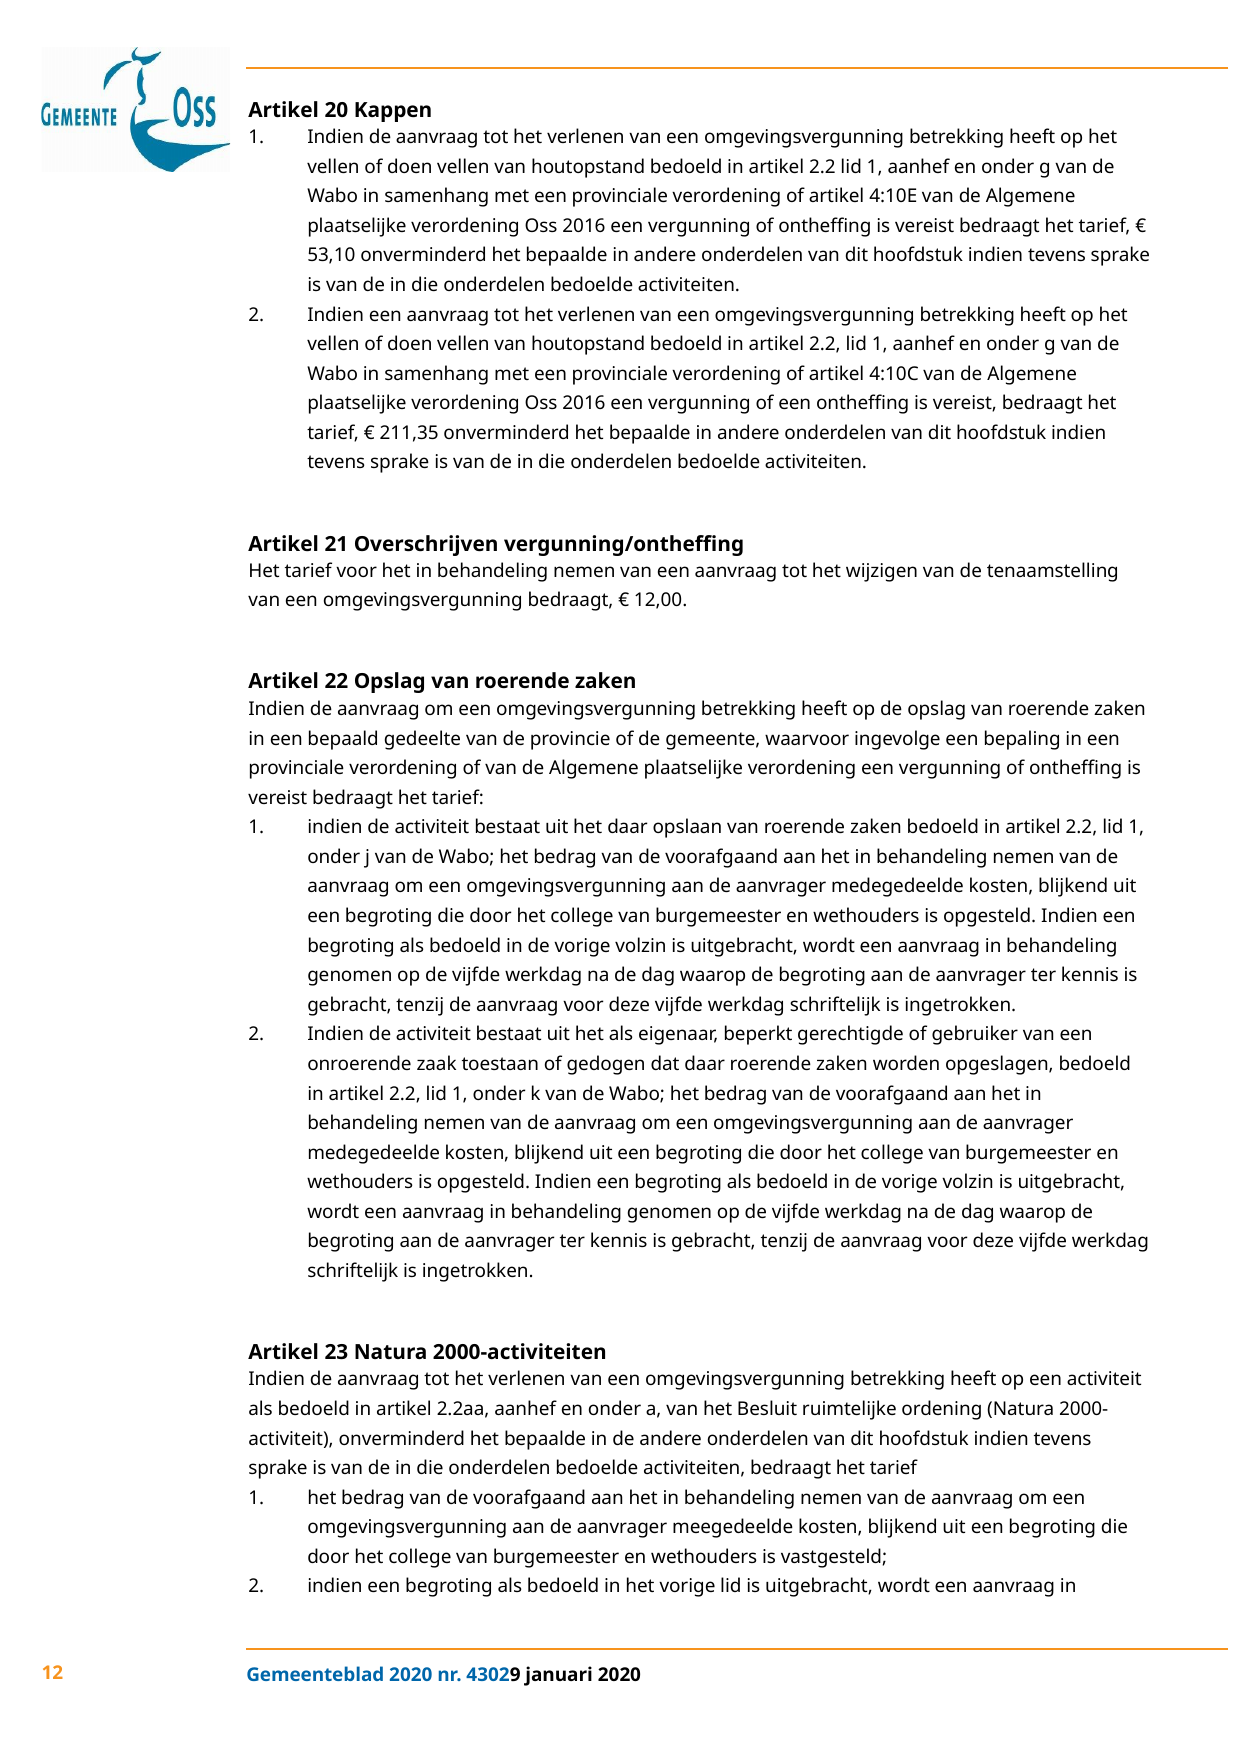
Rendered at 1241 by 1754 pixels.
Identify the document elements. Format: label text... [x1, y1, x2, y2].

text Artikel 23 Natura 2000-activiteiten [248, 1337, 1152, 1366]
text Artikel 22 Opslag van roerende zaken [248, 667, 1152, 695]
list het bedrag van de voorafgaand aan het in behandeling nemen van de aanvraag om een omgevingsvergunning aan de aanvrager meegedeelde kosten, blijkend uit een begroting die door het college van burgemeester en wethouders is vastgesteld; [248, 1484, 1152, 1569]
text Het tarief voor het in behandeling nemen van een aanvraag tot het wijzigen van de tenaamstelling van een omgevingsvergunning bedraagt, € 12,00. [248, 557, 1152, 612]
list indien de activiteit bestaat uit het daar opslaan van roerende zaken bedoeld in artikel 2.2, lid 1, onder j van de Wabo; het bedrag van de voorafgaand aan het in behandeling nemen van de aanvraag om een omgevingsvergunning aan de aanvrager medegedeelde kosten, blijkend uit een begroting die door het college van burgemeester en wethouders is opgesteld. Indien een begroting als bedoeld in de vorige volzin is uitgebracht, wordt een aanvraag in behandeling genomen op de vijfde werkdag na de dag waarop de begroting aan de aanvrager ter kennis is gebracht, tenzij de aanvraag voor deze vijfde werkdag schriftelijk is ingetrokken. [248, 813, 1152, 1017]
list indien een begroting als bedoeld in het vorige lid is uitgebracht, wordt een aanvraag in [248, 1573, 1152, 1598]
text Indien de aanvraag om een omgevingsvergunning betrekking heeft op de opslag van roerende zaken in een bepaald gedeelte van de provincie of de gemeente, waarvoor ingevolge een bepaling in een provinciale verordening of van de Algemene plaatselijke verordening een vergunning of ontheffing is vereist bedraagt het tarief: [248, 695, 1152, 809]
list Indien de activiteit bestaat uit het als eigenaar, beperkt gerechtigde of gebruiker van een onroerende zaak toestaan of gedogen dat daar roerende zaken worden opgeslagen, bedoeld in artikel 2.2, lid 1, onder k van de Wabo; het bedrag van de voorafgaand aan het in behandeling nemen van de aanvraag om een omgevingsvergunning aan de aanvrager medegedeelde kosten, blijkend uit een begroting die door het college van burgemeester en wethouders is opgesteld. Indien een begroting als bedoeld in de vorige volzin is uitgebracht, wordt een aanvraag in behandeling genomen op de vijfde werkdag na de dag waarop de begroting aan de aanvrager ter kennis is gebracht, tenzij de aanvraag voor deze vijfde werkdag schriftelijk is ingetrokken. [248, 1021, 1152, 1283]
text Indien de aanvraag tot het verlenen van een omgevingsvergunning betrekking heeft op een activiteit als bedoeld in artikel 2.2aa, aanhef en onder a, van het Besluit ruimtelijke ordening (Natura 2000-activiteit), onverminderd het bepaalde in de andere onderdelen van dit hoofdstuk indien tevens sprake is van de in die onderdelen bedoelde activiteiten, bedraagt het tarief [248, 1366, 1152, 1480]
picture [41, 47, 231, 172]
text Artikel 20 Kappen [248, 95, 1152, 123]
text Artikel 21 Overschrijven vergunning/ontheffing [248, 529, 1152, 557]
list Indien een aanvraag tot het verlenen van een omgevingsvergunning betrekking heeft op het vellen of doen vellen van houtopstand bedoeld in artikel 2.2, lid 1, aanhef en onder g van de Wabo in samenhang met een provinciale verordening of artikel 4:10C van de Algemene plaatselijke verordening Oss 2016 een vergunning of een ontheffing is vereist, bedraagt het tarief, € 211,35 onverminderd het bepaalde in andere onderdelen van dit hoofdstuk indien tevens sprake is van de in die onderdelen bedoelde activiteiten. [248, 301, 1152, 474]
list Indien de aanvraag tot het verlenen van een omgevingsvergunning betrekking heeft op het vellen of doen vellen van houtopstand bedoeld in artikel 2.2 lid 1, aanhef en onder g van de Wabo in samenhang met een provinciale verordening of artikel 4:10E van de Algemene plaatselijke verordening Oss 2016 een vergunning of ontheffing is vereist bedraagt het tarief, € 53,10 onverminderd het bepaalde in andere onderdelen van dit hoofdstuk indien tevens sprake is van de in die onderdelen bedoelde activiteiten. [248, 123, 1152, 297]
